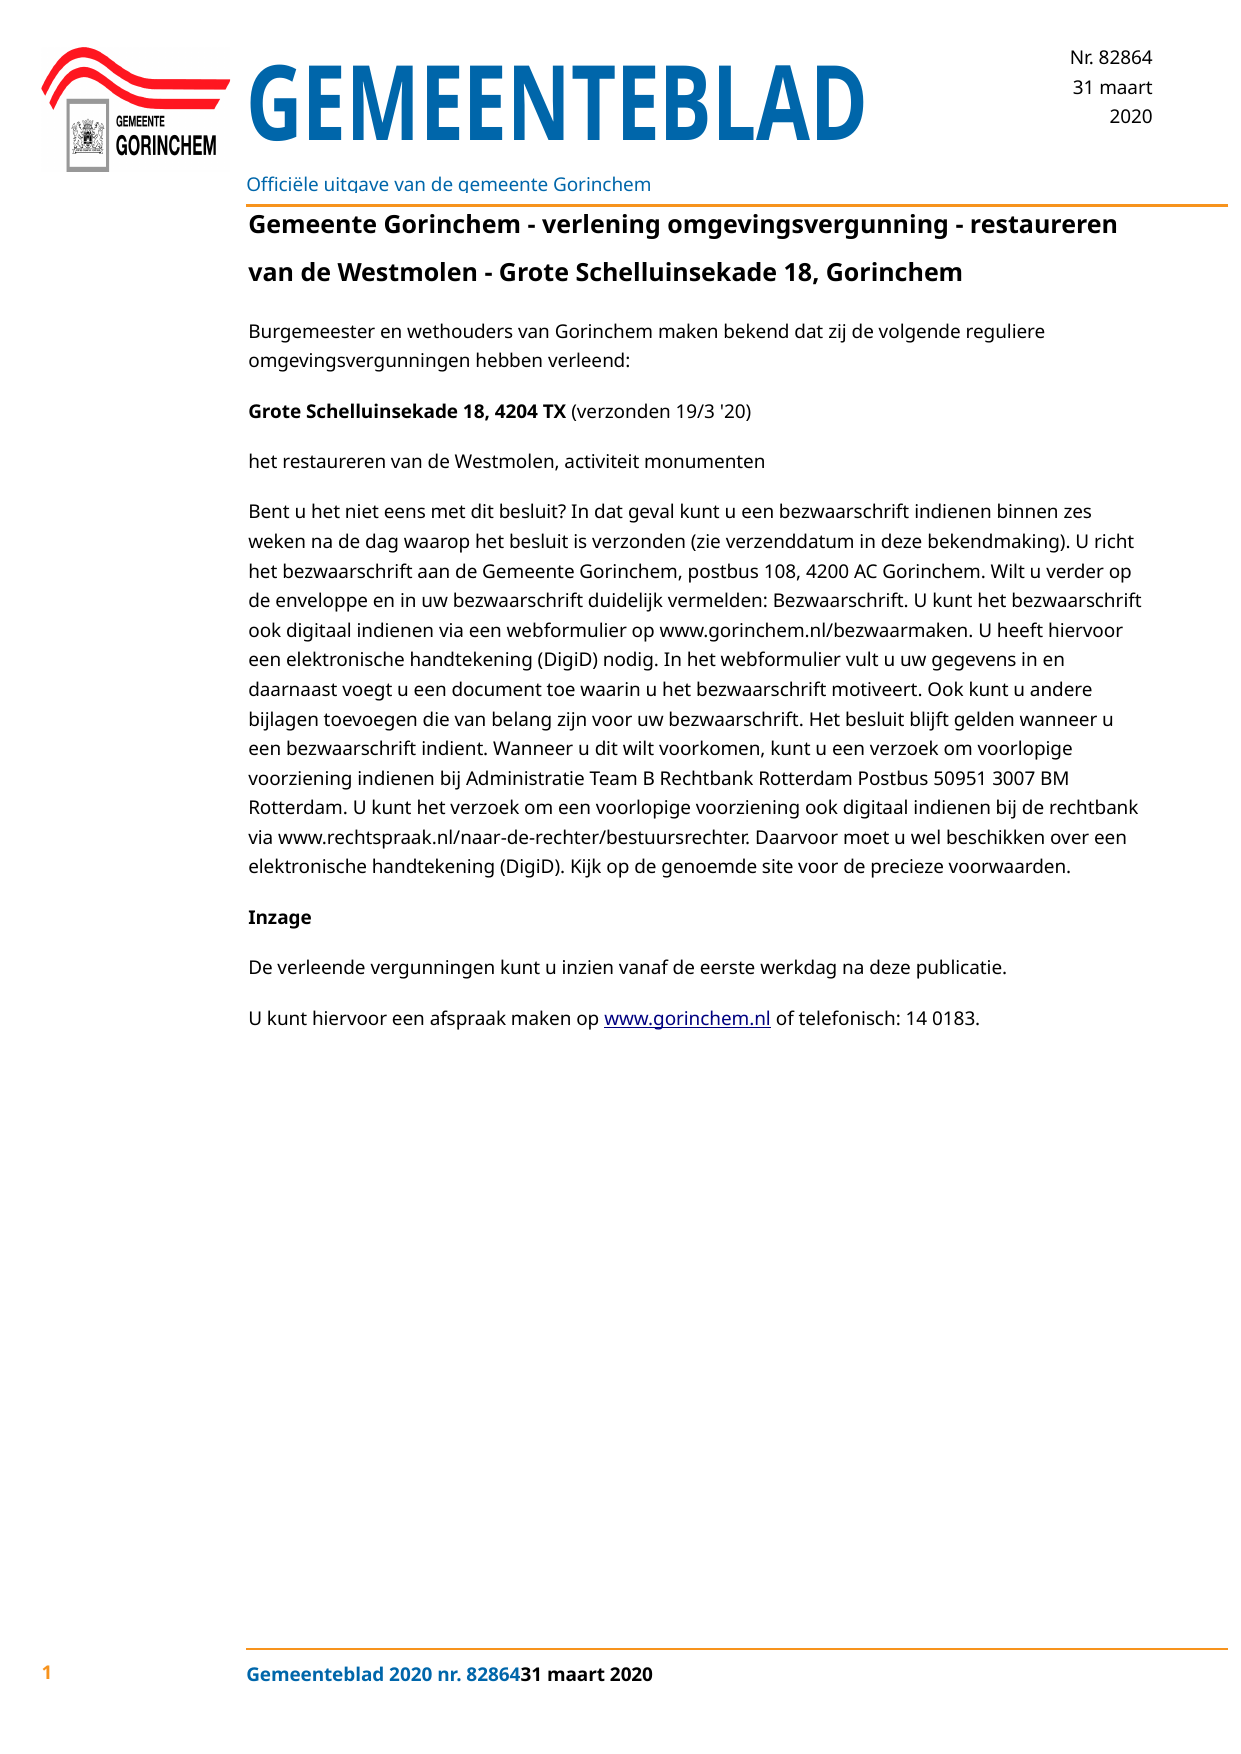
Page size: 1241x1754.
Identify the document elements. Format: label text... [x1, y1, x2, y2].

text U kunt hiervoor een afspraak maken op www.gorinchem.nl of telefonisch: 14 0183. [248, 1005, 1152, 1031]
text het restaureren van de Westmolen, activiteit monumenten [248, 448, 1152, 474]
text De verleende vergunningen kunt u inzien vanaf de eerste werkdag na deze publicatie. [248, 954, 1152, 980]
picture [41, 47, 231, 172]
text Gemeente Gorinchem - verlening omgevingsvergunning - restaureren van de Westmolen - Grote Schelluinsekade 18, Gorinchem [248, 207, 1152, 288]
text Grote Schelluinsekade 18, 4204 TX (verzonden 19/3 '20) [248, 398, 1152, 424]
text Inzage [248, 904, 1152, 930]
text Bent u het niet eens met dit besluit? In dat geval kunt u een bezwaarschrift indienen binnen zes weken na de dag waarop het besluit is verzonden (zie verzenddatum in deze bekendmaking). U richt het bezwaarschrift aan de Gemeente Gorinchem, postbus 108, 4200 AC Gorinchem. Wilt u verder op de enveloppe en in uw bezwaarschrift duidelijk vermelden: Bezwaarschrift. U kunt het bezwaarschrift ook digitaal indienen via een webformulier op www.gorinchem.nl/bezwaarmaken. U heeft hiervoor een elektronische handtekening (DigiD) nodig. In het webformulier vult u uw gegevens in en daarnaast voegt u een document toe waarin u het bezwaarschrift motiveert. Ook kunt u andere bijlagen toevoegen die van belang zijn voor uw bezwaarschrift. Het besluit blijft gelden wanneer u een bezwaarschrift indient. Wanneer u dit wilt voorkomen, kunt u een verzoek om voorlopige voorziening indienen bij Administratie Team B Rechtbank Rotterdam Postbus 50951 3007 BM Rotterdam. U kunt het verzoek om een voorlopige voorziening ook digitaal indienen bij de rechtbank via www.rechtspraak.nl/naar-de-rechter/bestuursrechter. Daarvoor moet u wel beschikken over een elektronische handtekening (DigiD). Kijk op de genoemde site voor de precieze voorwaarden. [248, 499, 1152, 879]
text Burgemeester en wethouders van Gorinchem maken bekend dat zij de volgende reguliere omgevingsvergunningen hebben verleend: [248, 318, 1152, 373]
